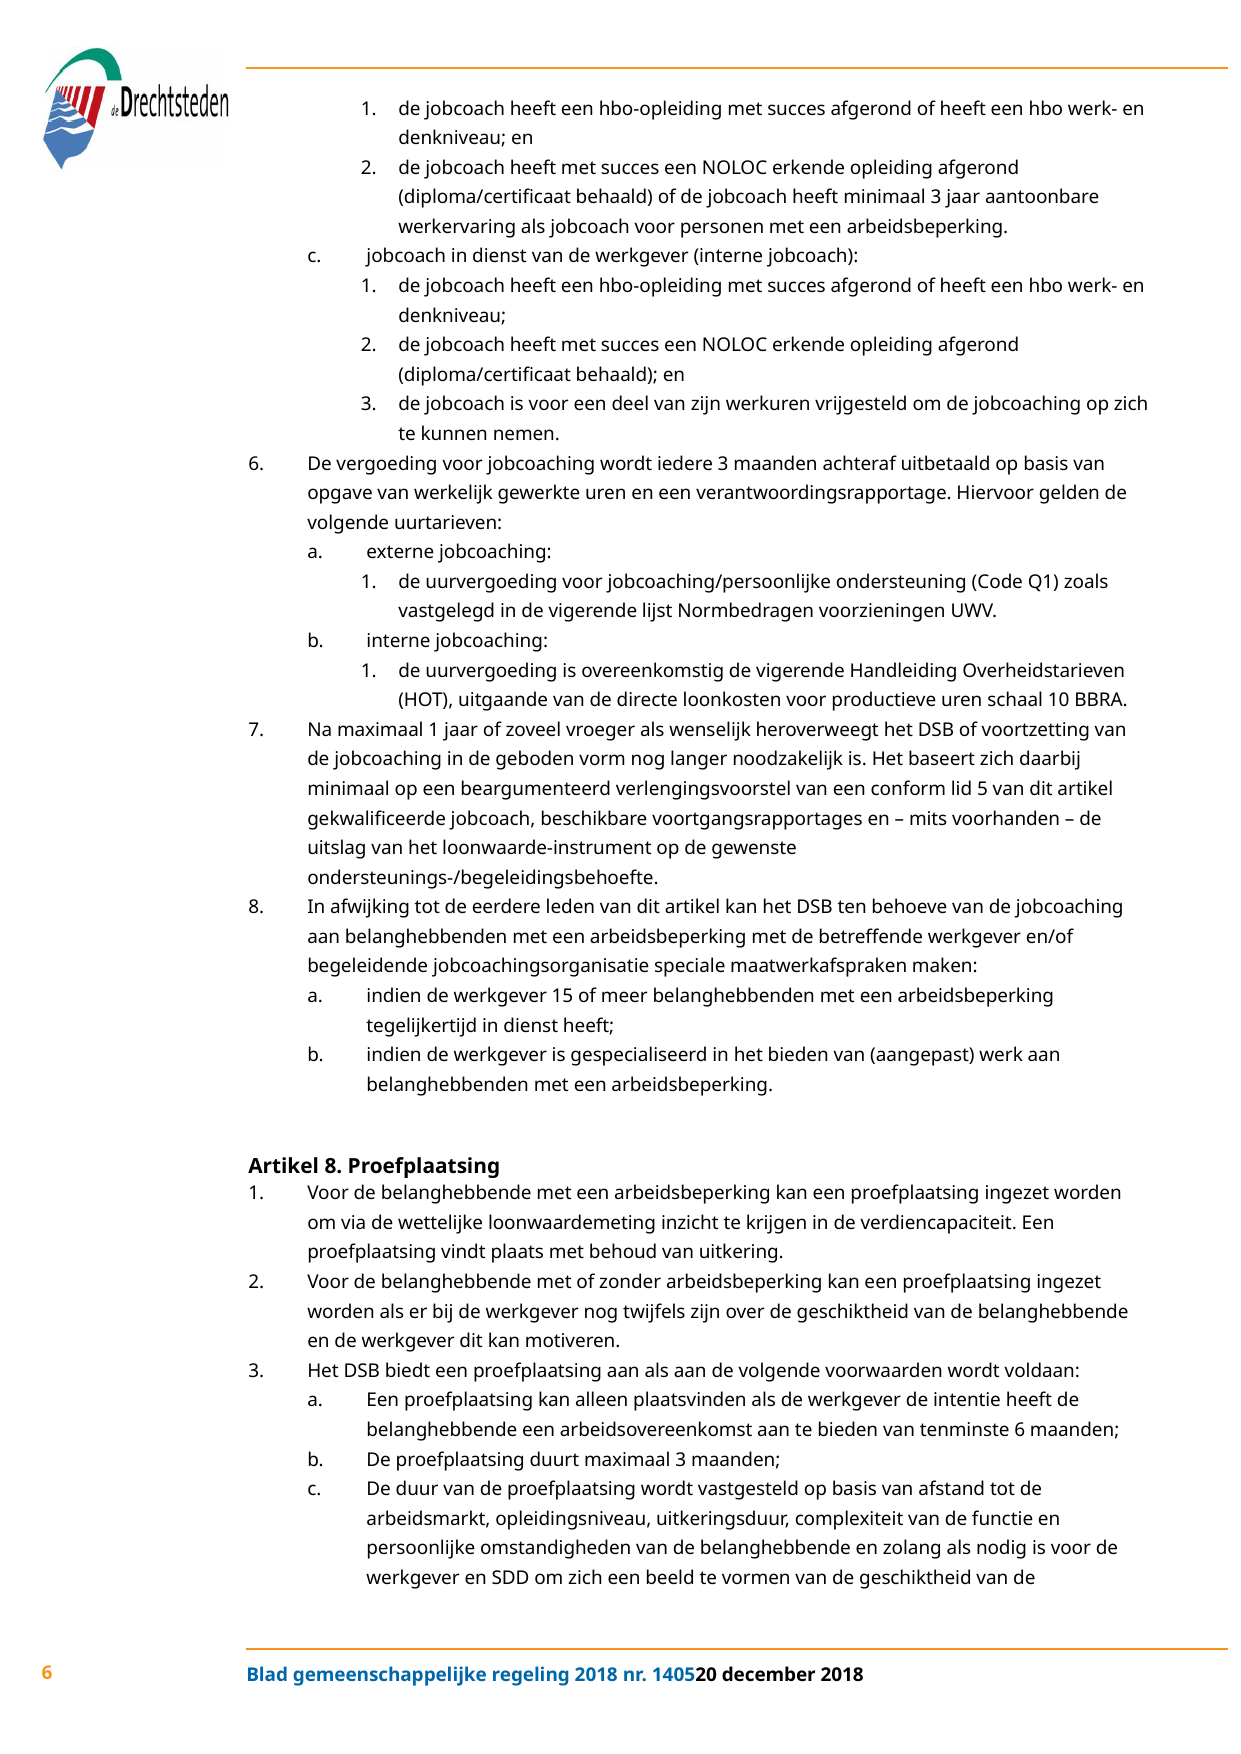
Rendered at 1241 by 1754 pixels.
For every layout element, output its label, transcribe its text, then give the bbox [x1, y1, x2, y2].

list de uurvergoeding voor jobcoaching/persoonlijke ondersteuning (Code Q1) zoals vastgelegd in de vigerende lijst Normbedragen voorzieningen UWV. [361, 568, 1152, 623]
text Artikel 8. Proefplaatsing [248, 1151, 1152, 1179]
list externe jobcoaching: [307, 538, 1152, 564]
list interne jobcoaching: [307, 627, 1152, 653]
list Een proefplaatsing kan alleen plaatsvinden als de werkgever de intentie heeft de belanghebbende een arbeidsovereenkomst aan te bieden van tenminste 6 maanden; [307, 1387, 1152, 1442]
list de jobcoach heeft een hbo-opleiding met succes afgerond of heeft een hbo werk- en denkniveau; [361, 272, 1152, 328]
list jobcoach in dienst van de werkgever (interne jobcoach): [307, 243, 1152, 268]
list De duur van de proefplaatsing wordt vastgesteld op basis van afstand tot de arbeidsmarkt, opleidingsniveau, uitkeringsduur, complexiteit van de functie en persoonlijke omstandigheden van de belanghebbende en zolang als nodig is voor de werkgever en SDD om zich een beeld te vormen van de geschiktheid van de [307, 1475, 1152, 1590]
list de jobcoach heeft met succes een NOLOC erkende opleiding afgerond (diploma/certificaat behaald) of de jobcoach heeft minimaal 3 jaar aantoonbare werkervaring als jobcoach voor personen met een arbeidsbeperking. [361, 154, 1152, 239]
list Voor de belanghebbende met of zonder arbeidsbeperking kan een proefplaatsing ingezet worden als er bij de werkgever nog twijfels zijn over de geschiktheid van de belanghebbende en de werkgever dit kan motiveren. [248, 1268, 1152, 1353]
list Na maximaal 1 jaar of zoveel vroeger als wenselijk heroverweegt het DSB of voortzetting van de jobcoaching in de geboden vorm nog langer noodzakelijk is. Het baseert zich daarbij minimaal op een beargumenteerd verlengingsvoorstel van een conform lid 5 van dit artikel gekwalificeerde jobcoach, beschikbare voortgangsrapportages en – mits voorhanden – de uitslag van het loonwaarde-instrument op de gewenste ondersteunings-/begeleidingsbehoefte. [248, 716, 1152, 890]
list indien de werkgever 15 of meer belanghebbenden met een arbeidsbeperking tegelijkertijd in dienst heeft; [307, 982, 1152, 1038]
list de jobcoach heeft een hbo-opleiding met succes afgerond of heeft een hbo werk- en denkniveau; en [361, 95, 1152, 150]
list In afwijking tot de eerdere leden van dit artikel kan het DSB ten behoeve van de jobcoaching aan belanghebbenden met een arbeidsbeperking met de betreffende werkgever en/of begeleidende jobcoachingsorganisatie speciale maatwerkafspraken maken: [248, 893, 1152, 978]
list de jobcoach is voor een deel van zijn werkuren vrijgesteld om de jobcoaching op zich te kunnen nemen. [361, 391, 1152, 446]
list de uurvergoeding is overeenkomstig de vigerende Handleiding Overheidstarieven (HOT), uitgaande van de directe loonkosten voor productieve uren schaal 10 BBRA. [361, 657, 1152, 712]
list de jobcoach heeft met succes een NOLOC erkende opleiding afgerond (diploma/certificaat behaald); en [361, 331, 1152, 387]
list Het DSB biedt een proefplaatsing aan als aan de volgende voorwaarden wordt voldaan: [248, 1357, 1152, 1383]
list De proefplaatsing duurt maximaal 3 maanden; [307, 1446, 1152, 1471]
list indien de werkgever is gespecialiseerd in het bieden van (aangepast) werk aan belanghebbenden met een arbeidsbeperking. [307, 1041, 1152, 1097]
picture [41, 47, 231, 172]
list Voor de belanghebbende met een arbeidsbeperking kan een proefplaatsing ingezet worden om via de wettelijke loonwaardemeting inzicht te krijgen in de verdiencapaciteit. Een proefplaatsing vindt plaats met behoud van uitkering. [248, 1179, 1152, 1264]
list De vergoeding voor jobcoaching wordt iedere 3 maanden achteraf uitbetaald op basis van opgave van werkelijk gewerkte uren en een verantwoordingsrapportage. Hiervoor gelden de volgende uurtarieven: [248, 450, 1152, 535]
